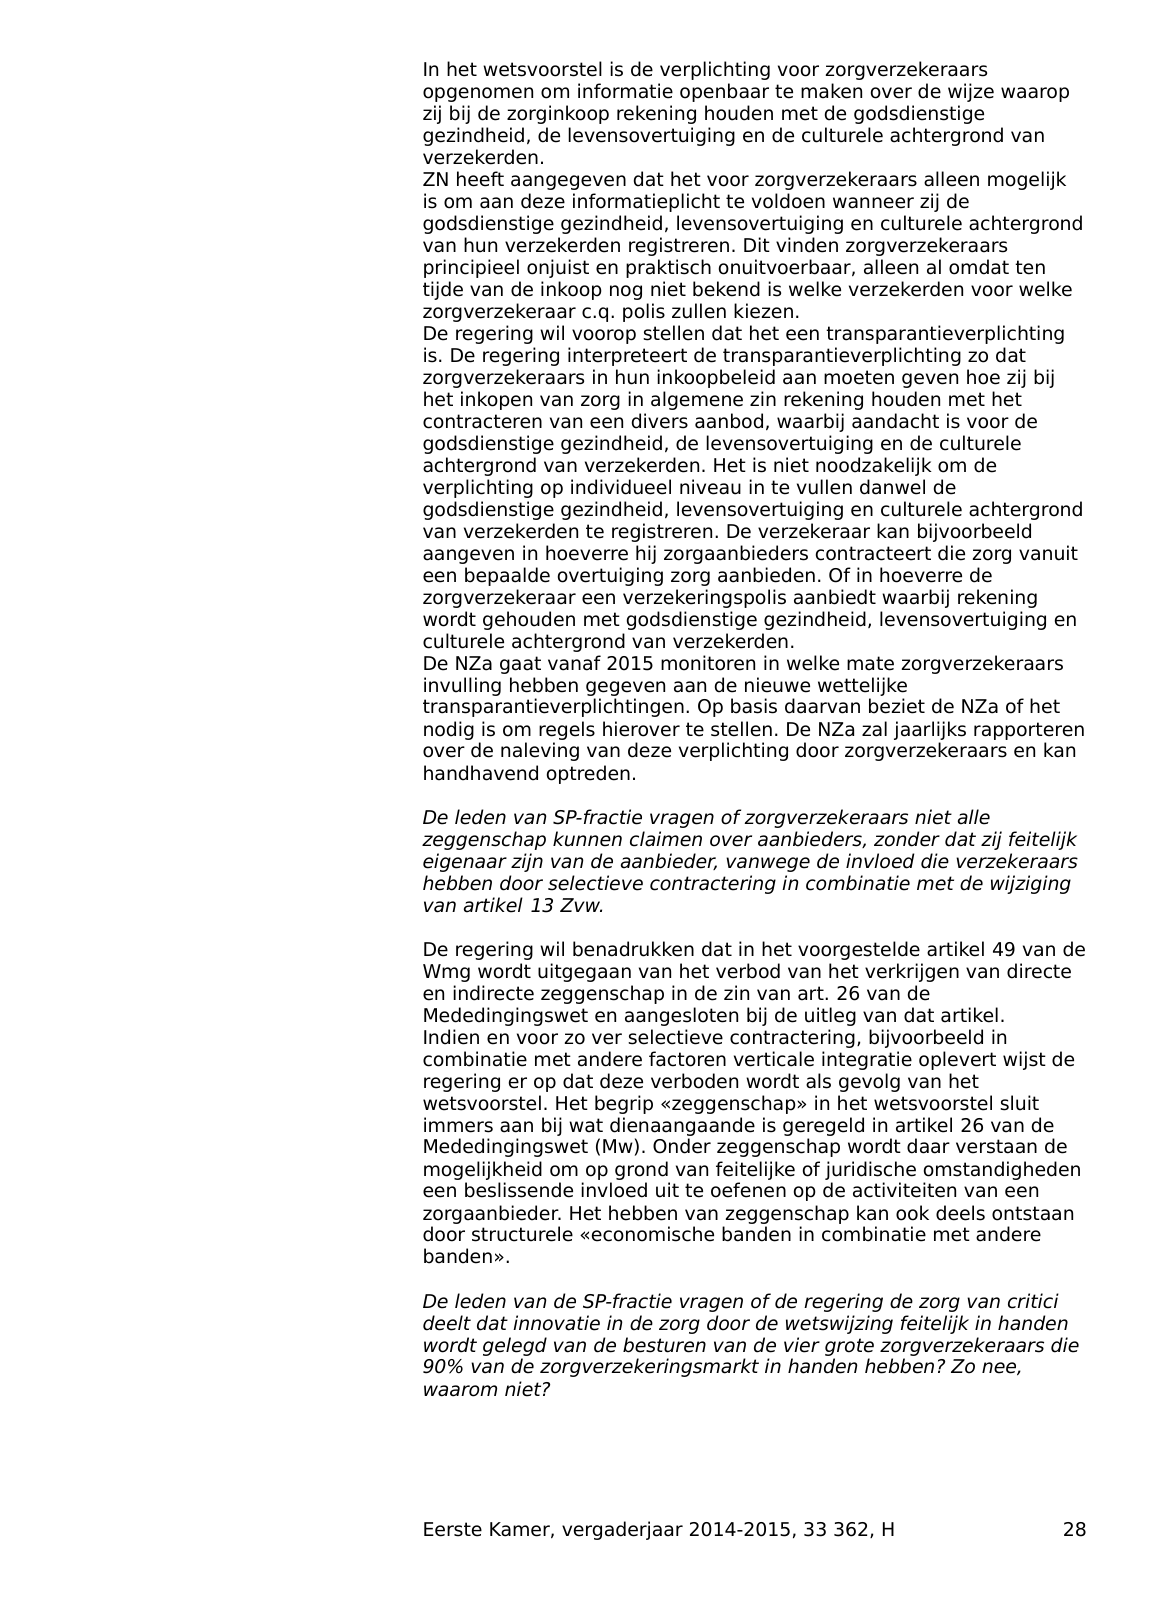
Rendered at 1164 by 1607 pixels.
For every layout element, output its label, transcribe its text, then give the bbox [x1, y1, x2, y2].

text Indien en voor zo ver selectieve contractering, bijvoorbeeld in combinatie met andere factoren verticale integratie oplevert wijst de regering er op dat deze verboden wordt als gevolg van het wetsvoorstel. Het begrip «zeggenschap» in het wetsvoorstel sluit immers aan bij wat dienaangaande is geregeld in artikel 26 van de Mededingingswet (Mw). Onder zeggenschap wordt daar verstaan de mogelijkheid om op grond van feitelijke of juridische omstandigheden een beslissende invloed uit te oefenen op de activiteiten van een zorgaanbieder. Het hebben van zeggenschap kan ook deels ontstaan door structurele «economische banden in combinatie met andere banden». [422, 1027, 1087, 1268]
text De regering wil benadrukken dat in het voorgestelde artikel 49 van de Wmg wordt uitgegaan van het verbod van het verkrijgen van directe en indirecte zeggenschap in de zin van art. 26 van de Mededingingswet en aangesloten bij de uitleg van dat artikel. [422, 939, 1087, 1027]
text De leden van SP-fractie vragen of zorgverzekeraars niet alle zeggenschap kunnen claimen over aanbieders, zonder dat zij feitelijk eigenaar zijn van de aanbieder, vanwege de invloed die verzekeraars hebben door selectieve contractering in combinatie met de wijziging van artikel 13 Zvw. [422, 807, 1087, 916]
text In het wetsvoorstel is de verplichting voor zorgverzekeraars opgenomen om informatie openbaar te maken over de wijze waarop zij bij de zorginkoop rekening houden met de godsdienstige gezindheid, de levensovertuiging en de culturele achtergrond van verzekerden. [422, 59, 1087, 169]
text De regering wil voorop stellen dat het een transparantieverplichting is. De regering interpreteert de transparantieverplichting zo dat zorgverzekeraars in hun inkoopbeleid aan moeten geven hoe zij bij het inkopen van zorg in algemene zin rekening houden met het contracteren van een divers aanbod, waarbij aandacht is voor de godsdienstige gezindheid, de levensovertuiging en de culturele achtergrond van verzekerden. Het is niet noodzakelijk om de verplichting op individueel niveau in te vullen danwel de godsdienstige gezindheid, levensovertuiging en culturele achtergrond van verzekerden te registreren. De verzekeraar kan bijvoorbeeld aangeven in hoeverre hij zorgaanbieders contracteert die zorg vanuit een bepaalde overtuiging zorg aanbieden. Of in hoeverre de zorgverzekeraar een verzekeringspolis aanbiedt waarbij rekening wordt gehouden met godsdienstige gezindheid, levensovertuiging en culturele achtergrond van verzekerden. [422, 323, 1087, 652]
text De leden van de SP-fractie vragen of de regering de zorg van critici deelt dat innovatie in de zorg door de wetswijzing feitelijk in handen wordt gelegd van de besturen van de vier grote zorgverzekeraars die 90% van de zorgverzekeringsmarkt in handen hebben? Zo nee, waarom niet? [422, 1291, 1087, 1400]
text De NZa gaat vanaf 2015 monitoren in welke mate zorgverzekeraars invulling hebben gegeven aan de nieuwe wettelijke transparantieverplichtingen. Op basis daarvan beziet de NZa of het nodig is om regels hierover te stellen. De NZa zal jaarlijks rapporteren over de naleving van deze verplichting door zorgverzekeraars en kan handhavend optreden. [422, 652, 1087, 784]
text ZN heeft aangegeven dat het voor zorgverzekeraars alleen mogelijk is om aan deze informatieplicht te voldoen wanneer zij de godsdienstige gezindheid, levensovertuiging en culturele achtergrond van hun verzekerden registreren. Dit vinden zorgverzekeraars principieel onjuist en praktisch onuitvoerbaar, alleen al omdat ten tijde van de inkoop nog niet bekend is welke verzekerden voor welke zorgverzekeraar c.q. polis zullen kiezen. [422, 169, 1087, 323]
